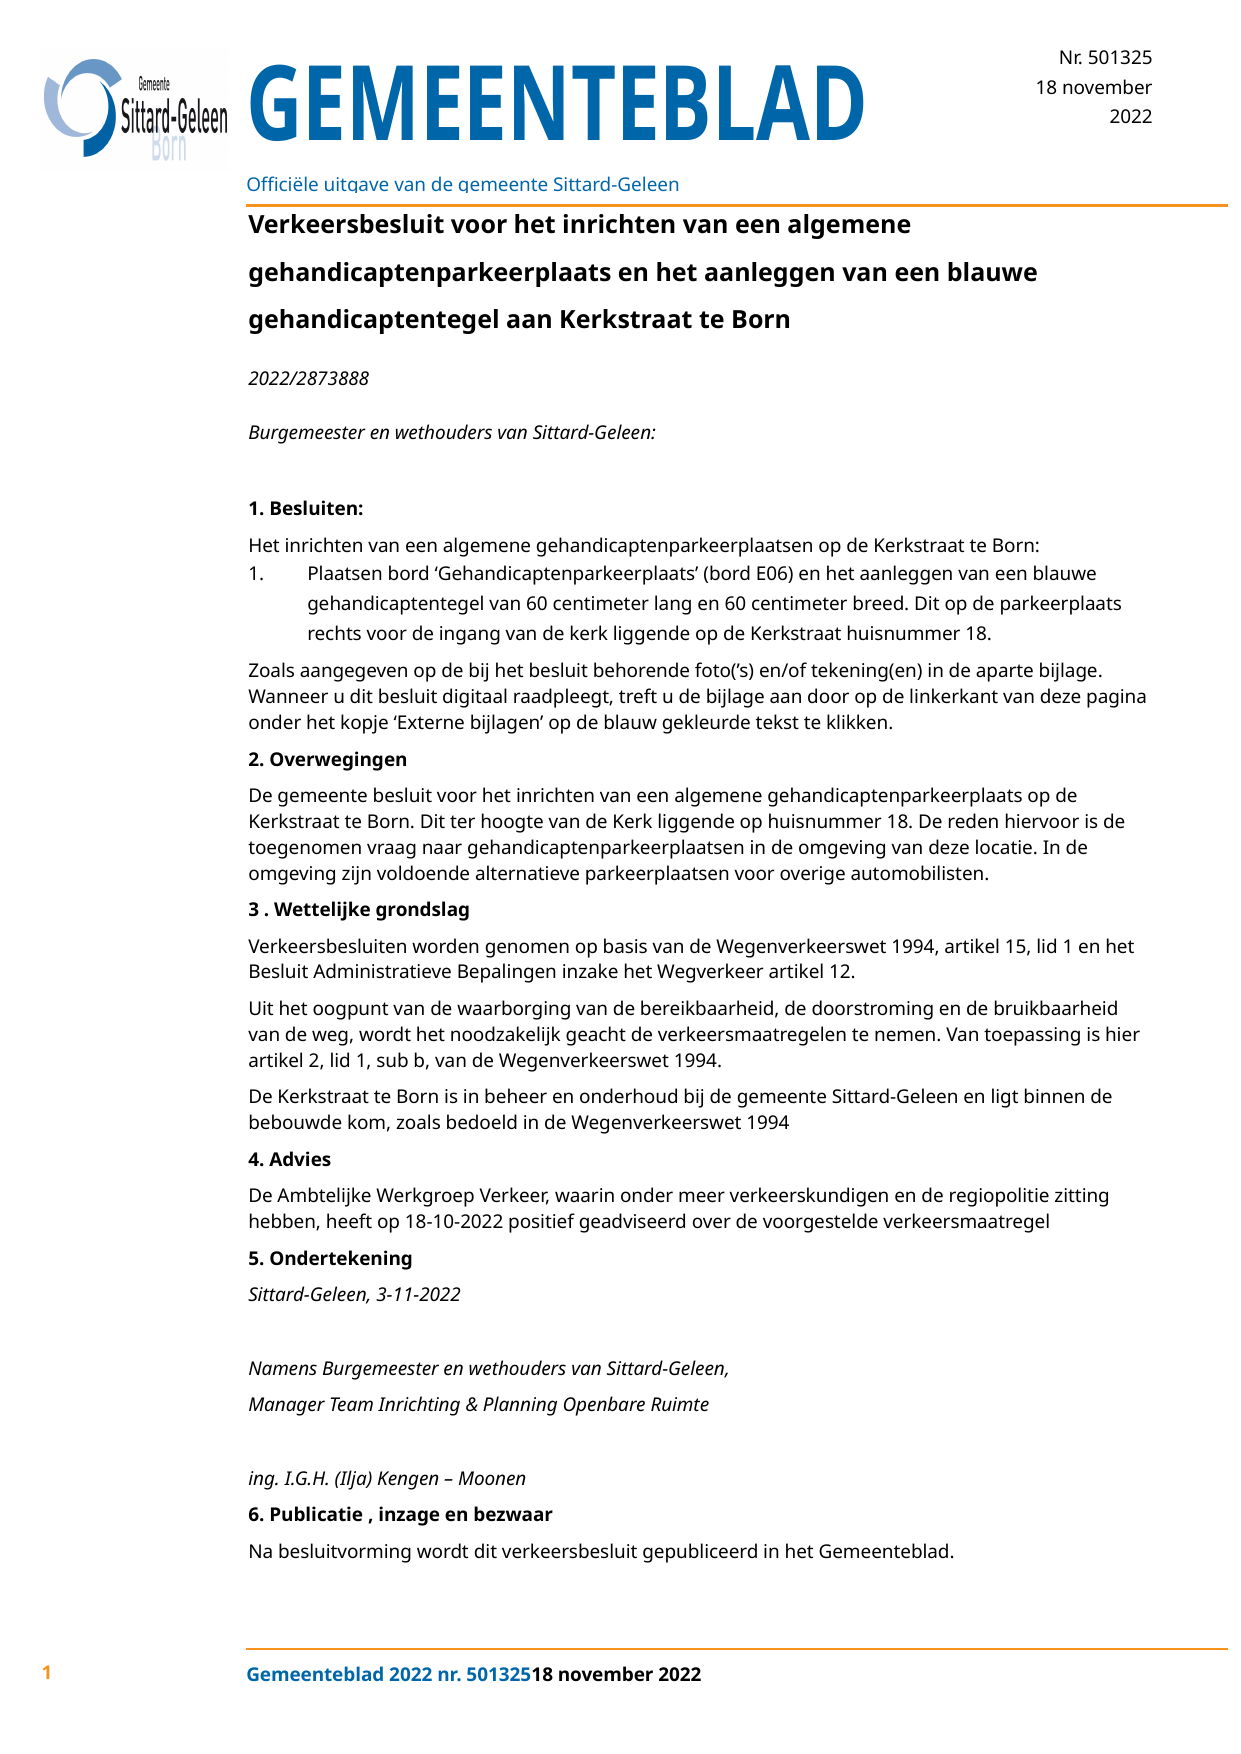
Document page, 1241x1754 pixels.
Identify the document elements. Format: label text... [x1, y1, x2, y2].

text 5. Ondertekening [248, 1245, 1152, 1271]
text 2022/2873888 [248, 366, 1152, 391]
text Na besluitvorming wordt dit verkeersbesluit gepubliceerd in het Gemeenteblad. [248, 1538, 1152, 1564]
text Verkeersbesluit voor het inrichten van een algemene gehandicaptenparkeerplaats en het aanleggen van een blauwe gehandicaptentegel aan Kerkstraat te Born [248, 207, 1152, 336]
text 1. Besluiten: [248, 496, 1152, 521]
text De Kerkstraat te Born is in beheer en onderhoud bij de gemeente Sittard-Geleen en ligt binnen de bebouwde kom, zoals bedoeld in de Wegenverkeerswet 1994 [248, 1083, 1152, 1135]
picture [41, 47, 231, 172]
text Burgemeester en wethouders van Sittard-Geleen: [248, 419, 1152, 445]
text Uit het oogpunt van de waarborging van de bereikbaarheid, de doorstroming en de bruikbaarheid van de weg, wordt het noodzakelijk geacht de verkeersmaatregelen te nemen. Van toepassing is hier artikel 2, lid 1, sub b, van de Wegenverkeerswet 1994. [248, 995, 1152, 1073]
text Sittard-Geleen, 3-11-2022 [248, 1282, 1152, 1307]
text 6. Publicatie , inzage en bezwaar [248, 1502, 1152, 1527]
text De gemeente besluit voor het inrichten van een algemene gehandicaptenparkeerplaats op de Kerkstraat te Born. Dit ter hoogte van de Kerk liggende op huisnummer 18. De reden hiervoor is de toegenomen vraag naar gehandicaptenparkeerplaatsen in de omgeving van deze locatie. In de omgeving zijn voldoende alternatieve parkeerplaatsen voor overige automobilisten. [248, 782, 1152, 885]
text Zoals aangegeven op de bij het besluit behorende foto(’s) en/of tekening(en) in de aparte bijlage. Wanneer u dit besluit digitaal raadpleegt, treft u de bijlage aan door op de linkerkant van deze pagina onder het kopje ‘Externe bijlagen’ op de blauw gekleurde tekst te klikken. [248, 658, 1152, 735]
list Plaatsen bord ‘Gehandicaptenparkeerplaats’ (bord E06) en het aanleggen van een blauwe gehandicaptentegel van 60 centimeter lang en 60 centimeter breed. Dit op de parkeerplaats rechts voor de ingang van de kerk liggende op de Kerkstraat huisnummer 18. [248, 561, 1152, 646]
text Namens Burgemeester en wethouders van Sittard-Geleen, [248, 1355, 1152, 1381]
text Verkeersbesluiten worden genomen op basis van de Wegenverkeerswet 1994, artikel 15, lid 1 en het Besluit Administratieve Bepalingen inzake het Wegverkeer artikel 12. [248, 933, 1152, 984]
text 2. Overwegingen [248, 746, 1152, 772]
text De Ambtelijke Werkgroep Verkeer, waarin onder meer verkeerskundigen en de regiopolitie zitting hebben, heeft op 18-10-2022 positief geadviseerd over de voorgestelde verkeersmaatregel [248, 1183, 1152, 1234]
text Manager Team Inrichting & Planning Openbare Ruimte [248, 1392, 1152, 1417]
text 4. Advies [248, 1146, 1152, 1172]
text ing. I.G.H. (Ilja) Kengen – Moonen [248, 1465, 1152, 1491]
text Het inrichten van een algemene gehandicaptenparkeerplaatsen op de Kerkstraat te Born: [248, 532, 1152, 558]
text 3 . Wettelijke grondslag [248, 896, 1152, 922]
